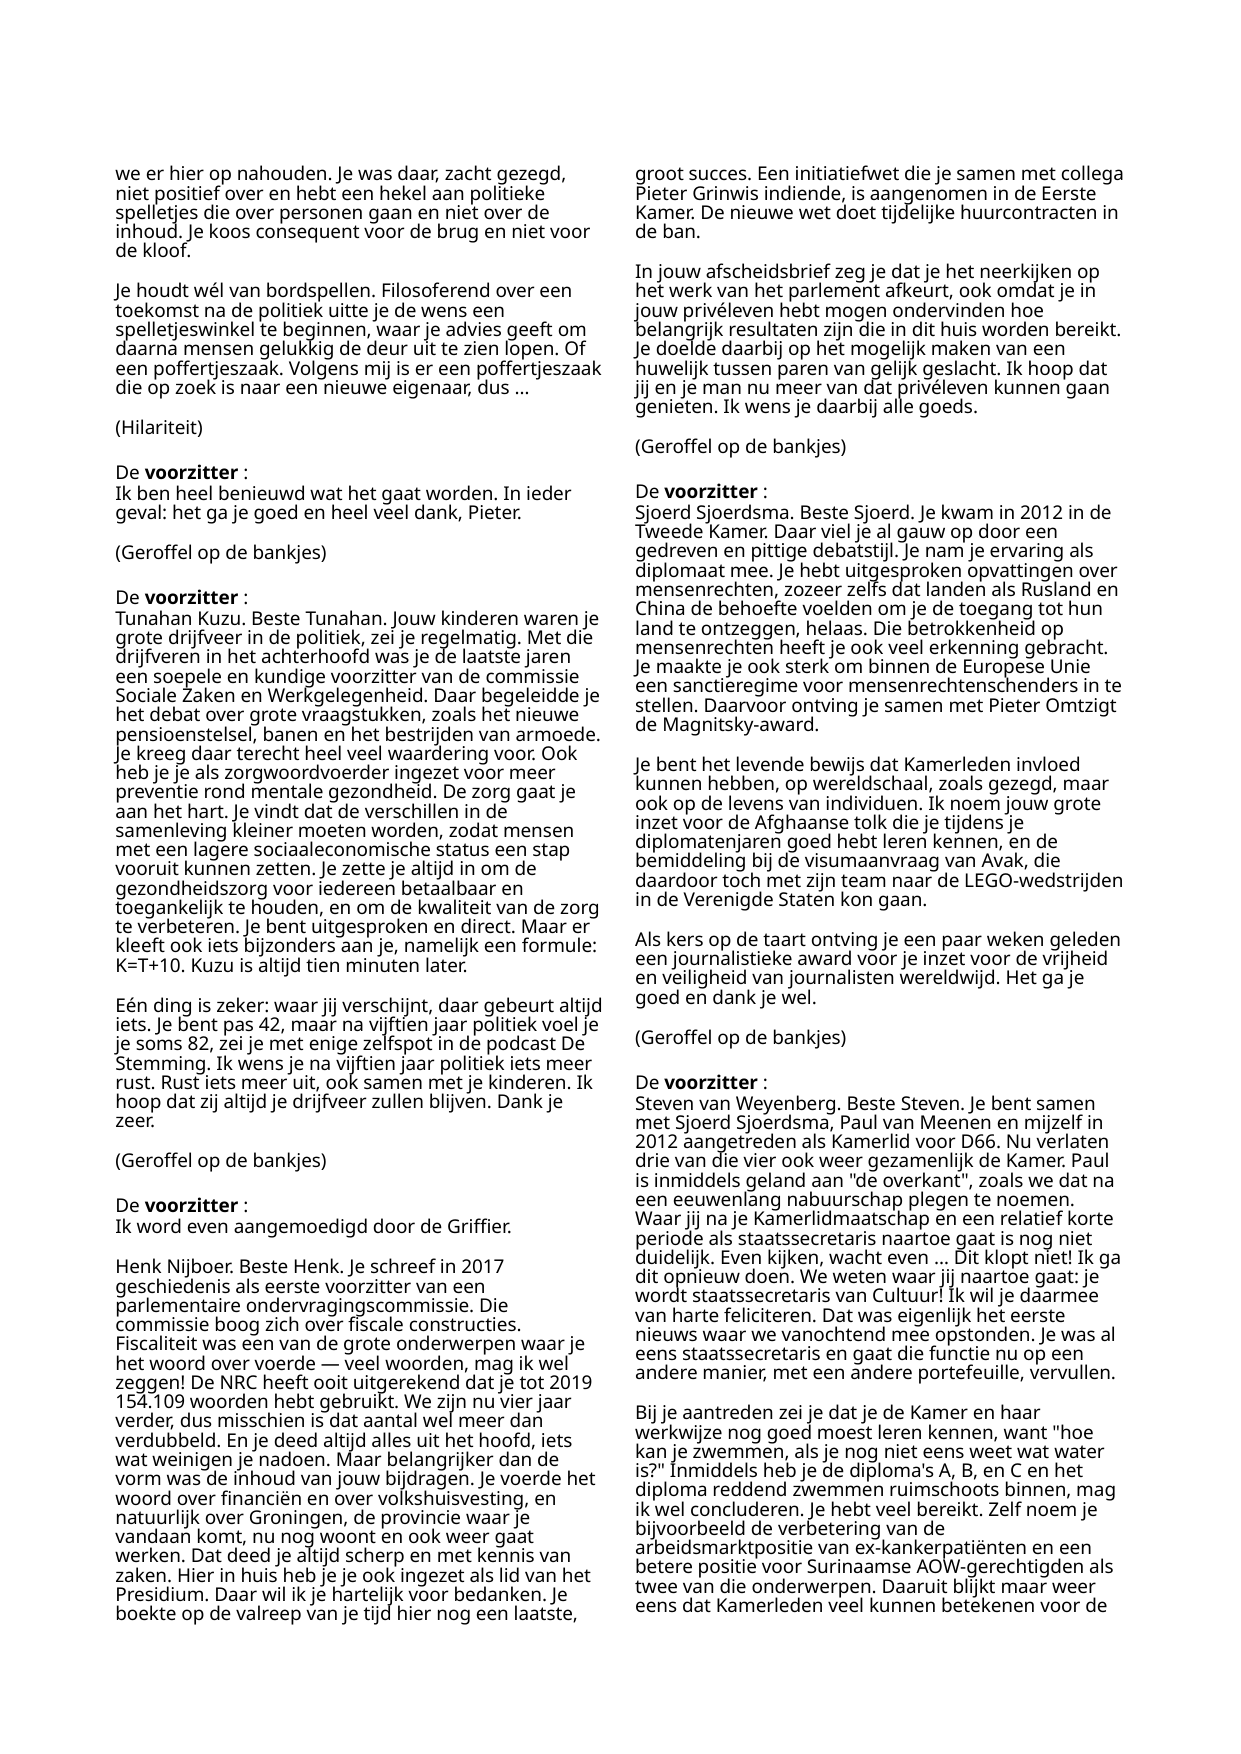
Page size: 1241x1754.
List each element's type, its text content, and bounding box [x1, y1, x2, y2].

text Bij je aantreden zei je dat je de Kamer en haar werkwijze nog goed moest leren kennen, want "hoe kan je zwemmen, als je nog niet eens weet wat water is?" Inmiddels heb je de diploma's A, B, en C en het diploma reddend zwemmen ruimschoots binnen, mag ik wel concluderen. Je hebt veel bereikt. Zelf noem je bijvoorbeeld de verbetering van de arbeidsmarktpositie van ex-kankerpatiënten en een betere positie voor Surinaamse AOW-gerechtigden als twee van die onderwerpen. Daaruit blijkt maar weer eens dat Kamerleden veel kunnen betekenen voor de [635, 1404, 1125, 1616]
text we er hier op nahouden. Je was daar, zacht gezegd, niet positief over en hebt een hekel aan politieke spelletjes die over personen gaan en niet over de inhoud. Je koos consequent voor de brug en niet voor de kloof. [115, 165, 605, 262]
text De voorzitter : [115, 459, 605, 485]
text Als kers op de taart ontving je een paar weken geleden een journalistieke award voor je inzet voor de vrijheid en veiligheid van journalisten wereldwijd. Het ga je goed en dank je wel. [635, 931, 1125, 1008]
text Tunahan Kuzu. Beste Tunahan. Jouw kinderen waren je grote drijfveer in de politiek, zei je regelmatig. Met die drijfveren in het achterhoofd was je de laatste jaren een soepele en kundige voorzitter van de commissie Sociale Zaken en Werkgelegenheid. Daar begeleidde je het debat over grote vraagstukken, zoals het nieuwe pensioenstelsel, banen en het bestrijden van armoede. Je kreeg daar terecht heel veel waardering voor. Ook heb je je als zorgwoordvoerder ingezet voor meer preventie rond mentale gezondheid. De zorg gaat je aan het hart. Je vindt dat de verschillen in de samenleving kleiner moeten worden, zodat mensen met een lagere sociaaleconomische status een stap vooruit kunnen zetten. Je zette je altijd in om de gezondheidszorg voor iedereen betaalbaar en toegankelijk te houden, en om de kwaliteit van de zorg te verbeteren. Je bent uitgesproken en direct. Maar er kleeft ook iets bijzonders aan je, namelijk een formule: K=T+10. Kuzu is altijd tien minuten later. [115, 610, 605, 976]
text (Geroffel op de bankjes) [635, 1029, 1125, 1048]
text Je houdt wél van bordspellen. Filosoferend over een toekomst na de politiek uitte je de wens een spelletjeswinkel te beginnen, waar je advies geeft om daarna mensen gelukkig de deur uit te zien lopen. Of een poffertjeszaak. Volgens mij is er een poffertjeszaak die op zoek is naar een nieuwe eigenaar, dus … [115, 282, 605, 398]
text (Geroffel op de bankjes) [115, 1152, 605, 1172]
text De voorzitter : [115, 1193, 605, 1218]
text Ik ben heel benieuwd wat het gaat worden. In ieder geval: het ga je goed en heel veel dank, Pieter. [115, 485, 605, 523]
text Henk Nijboer. Beste Henk. Je schreef in 2017 geschiedenis als eerste voorzitter van een parlementaire ondervragingscommissie. Die commissie boog zich over fiscale constructies. Fiscaliteit was een van de grote onderwerpen waar je het woord over voerde — veel woorden, mag ik wel zeggen! De NRC heeft ooit uitgerekend dat je tot 2019 154.109 woorden hebt gebruikt. We zijn nu vier jaar verder, dus misschien is dat aantal wel meer dan verdubbeld. En je deed altijd alles uit het hoofd, iets wat weinigen je nadoen. Maar belangrijker dan de vorm was de inhoud van jouw bijdragen. Je voerde het woord over financiën en over volkshuisvesting, en natuurlijk over Groningen, de provincie waar je vandaan komt, nu nog woont en ook weer gaat werken. Dat deed je altijd scherp en met kennis van zaken. Hier in huis heb je je ook ingezet als lid van het Presidium. Daar wil ik je hartelijk voor bedanken. Je boekte op de valreep van je tijd hier nog een laatste, [115, 1258, 605, 1624]
text (Geroffel op de bankjes) [115, 544, 605, 563]
text In jouw afscheidsbrief zeg je dat je het neerkijken op het werk van het parlement afkeurt, ook omdat je in jouw privéleven hebt mogen ondervinden hoe belangrijk resultaten zijn die in dit huis worden bereikt. Je doelde daarbij op het mogelijk maken van een huwelijk tussen paren van gelijk geslacht. Ik hoop dat jij en je man nu meer van dat privéleven kunnen gaan genieten. Ik wens je daarbij alle goeds. [635, 263, 1125, 417]
text Ik word even aangemoedigd door de Griffier. [115, 1218, 605, 1238]
text Eén ding is zeker: waar jij verschijnt, daar gebeurt altijd iets. Je bent pas 42, maar na vijftien jaar politiek voel je je soms 82, zei je met enige zelfspot in de podcast De Stemming. Ik wens je na vijftien jaar politiek iets meer rust. Rust iets meer uit, ook samen met je kinderen. Ik hoop dat zij altijd je drijfveer zullen blijven. Dank je zeer. [115, 997, 605, 1132]
text Sjoerd Sjoerdsma. Beste Sjoerd. Je kwam in 2012 in de Tweede Kamer. Daar viel je al gauw op door een gedreven en pittige debatstijl. Je nam je ervaring als diplomaat mee. Je hebt uitgesproken opvattingen over mensenrechten, zozeer zelfs dat landen als Rusland en China de behoefte voelden om je de toegang tot hun land te ontzeggen, helaas. Die betrokkenheid op mensenrechten heeft je ook veel erkenning gebracht. Je maakte je ook sterk om binnen de Europese Unie een sanctieregime voor mensenrechtenschenders in te stellen. Daarvoor ontving je samen met Pieter Omtzigt de Magnitsky-award. [635, 504, 1125, 735]
text Je bent het levende bewijs dat Kamerleden invloed kunnen hebben, op wereldschaal, zoals gezegd, maar ook op de levens van individuen. Ik noem jouw grote inzet voor de Afghaanse tolk die je tijdens je diplomatenjaren goed hebt leren kennen, en de bemiddeling bij de visumaanvraag van Avak, die daardoor toch met zijn team naar de LEGO-wedstrijden in de Verenigde Staten kon gaan. [635, 756, 1125, 910]
text groot succes. Een initiatiefwet die je samen met collega Pieter Grinwis indiende, is aangenomen in de Eerste Kamer. De nieuwe wet doet tijdelijke huurcontracten in de ban. [635, 165, 1125, 242]
text Steven van Weyenberg. Beste Steven. Je bent samen met Sjoerd Sjoerdsma, Paul van Meenen en mijzelf in 2012 aangetreden als Kamerlid voor D66. Nu verlaten drie van die vier ook weer gezamenlijk de Kamer. Paul is inmiddels geland aan "de overkant", zoals we dat na een eeuwenlang nabuurschap plegen te noemen. Waar jij na je Kamerlidmaatschap en een relatief korte periode als staatssecretaris naartoe gaat is nog niet duidelijk. Even kijken, wacht even … Dit klopt niet! Ik ga dit opnieuw doen. We weten waar jij naartoe gaat: je wordt staatssecretaris van Cultuur! Ik wil je daarmee van harte feliciteren. Dat was eigenlijk het eerste nieuws waar we vanochtend mee opstonden. Je was al eens staatssecretaris en gaat die functie nu op een andere manier, met een andere portefeuille, vervullen. [635, 1094, 1125, 1384]
text De voorzitter : [635, 478, 1125, 504]
text De voorzitter : [635, 1069, 1125, 1094]
text De voorzitter : [115, 584, 605, 610]
text (Hilariteit) [115, 419, 605, 438]
text (Geroffel op de bankjes) [635, 438, 1125, 457]
